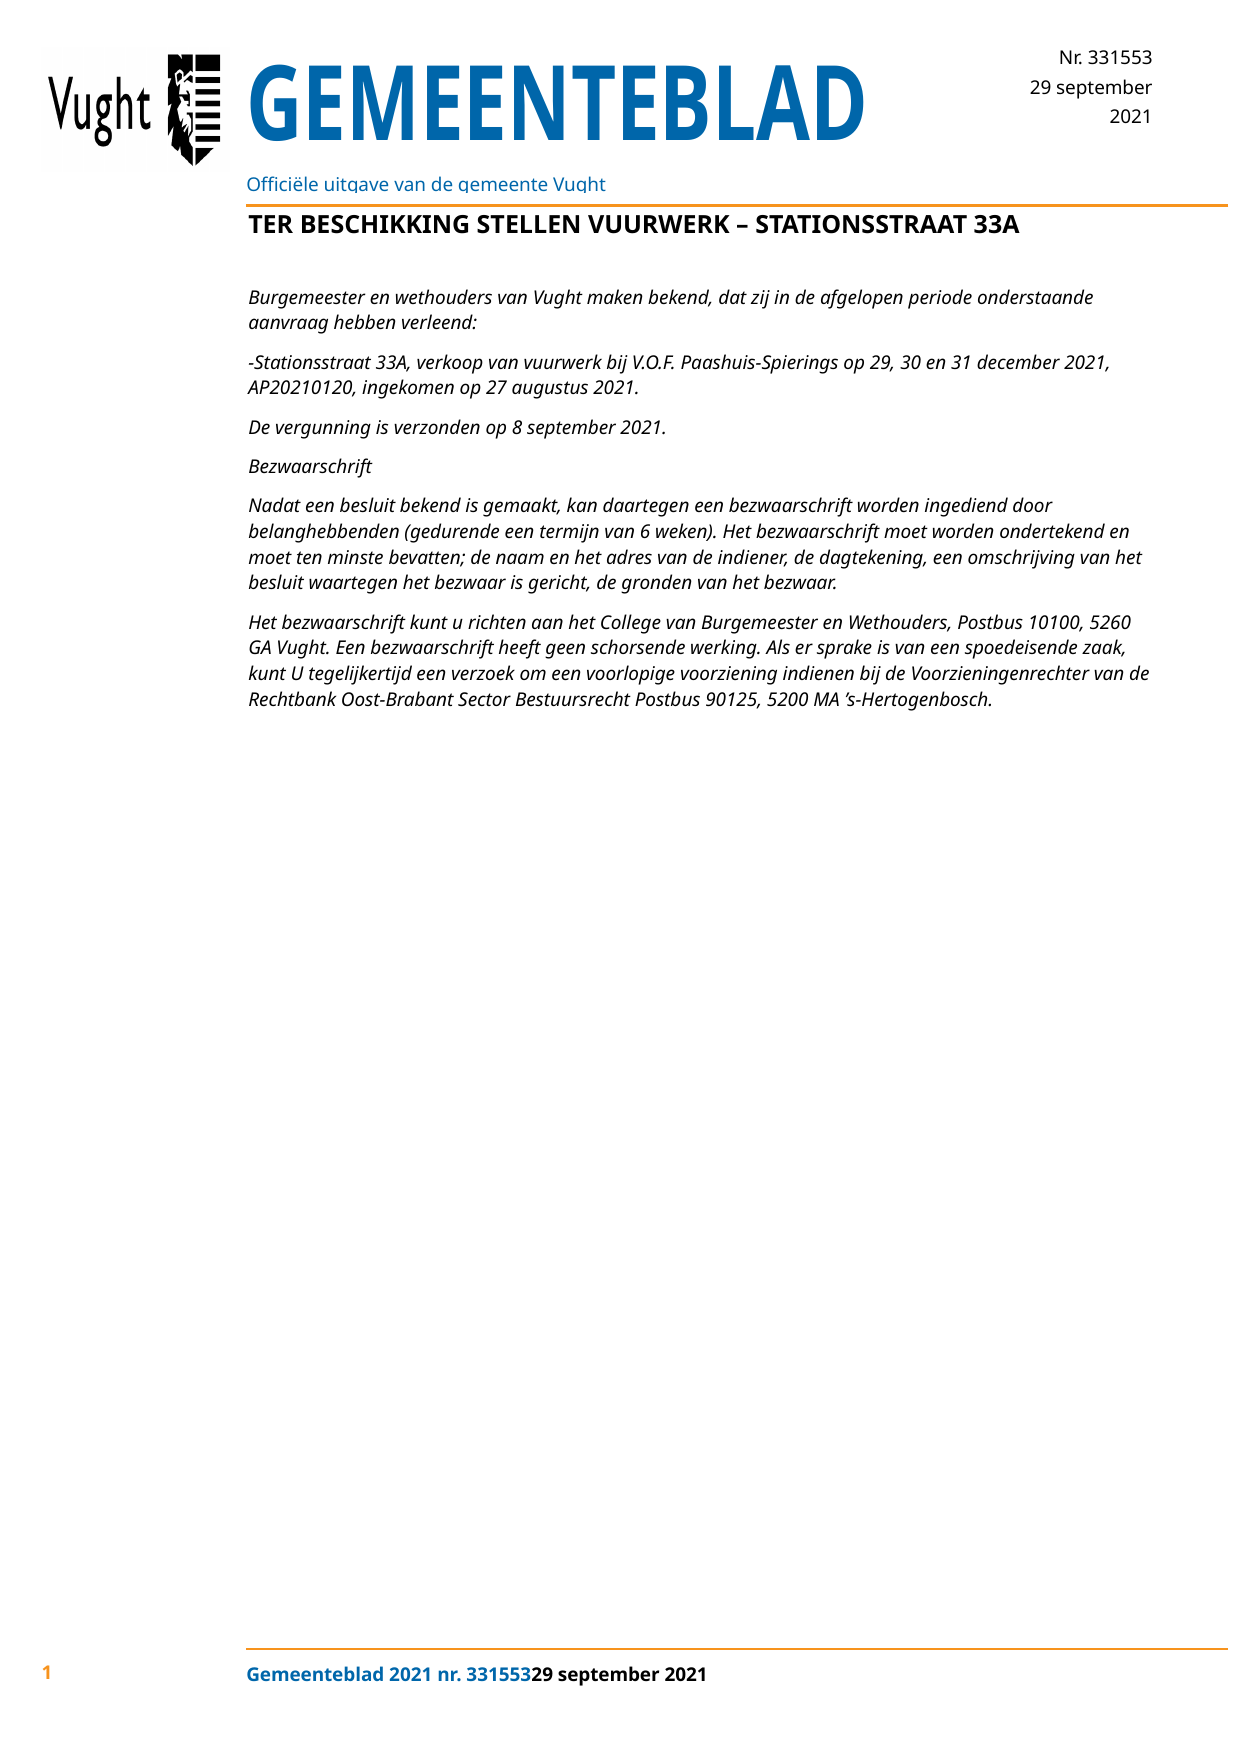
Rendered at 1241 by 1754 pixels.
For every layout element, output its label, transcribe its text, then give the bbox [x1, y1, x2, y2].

text Nadat een besluit bekend is gemaakt, kan daartegen een bezwaarschrift worden ingediend door belanghebbenden (gedurende een termijn van 6 weken). Het bezwaarschrift moet worden ondertekend en moet ten minste bevatten; de naam en het adres van de indiener, de dagtekening, een omschrijving van het besluit waartegen het bezwaar is gericht, de gronden van het bezwaar. [248, 492, 1152, 595]
text De vergunning is verzonden op 8 september 2021. [248, 414, 1152, 439]
text TER BESCHIKKING STELLEN VUURWERK – STATIONSSTRAAT 33A [248, 207, 1152, 241]
text Burgemeester en wethouders van Vught maken bekend, dat zij in de afgelopen periode onderstaande aanvraag hebben verleend: [248, 284, 1152, 335]
text Bezwaarschrift [248, 453, 1152, 479]
text -Stationsstraat 33A, verkoop van vuurwerk bij V.O.F. Paashuis-Spierings op 29, 30 en 31 december 2021, AP20210120, ingekomen op 27 augustus 2021. [248, 349, 1152, 400]
picture [41, 47, 231, 172]
text Het bezwaarschrift kunt u richten aan het College van Burgemeester en Wethouders, Postbus 10100, 5260 GA Vught. Een bezwaarschrift heeft geen schorsende werking. Als er sprake is van een spoedeisende zaak, kunt U tegelijkertijd een verzoek om een voorlopige voorziening indienen bij de Voorzieningenrechter van de Rechtbank Oost-Brabant Sector Bestuursrecht Postbus 90125, 5200 MA ’s-Hertogenbosch. [248, 609, 1152, 712]
